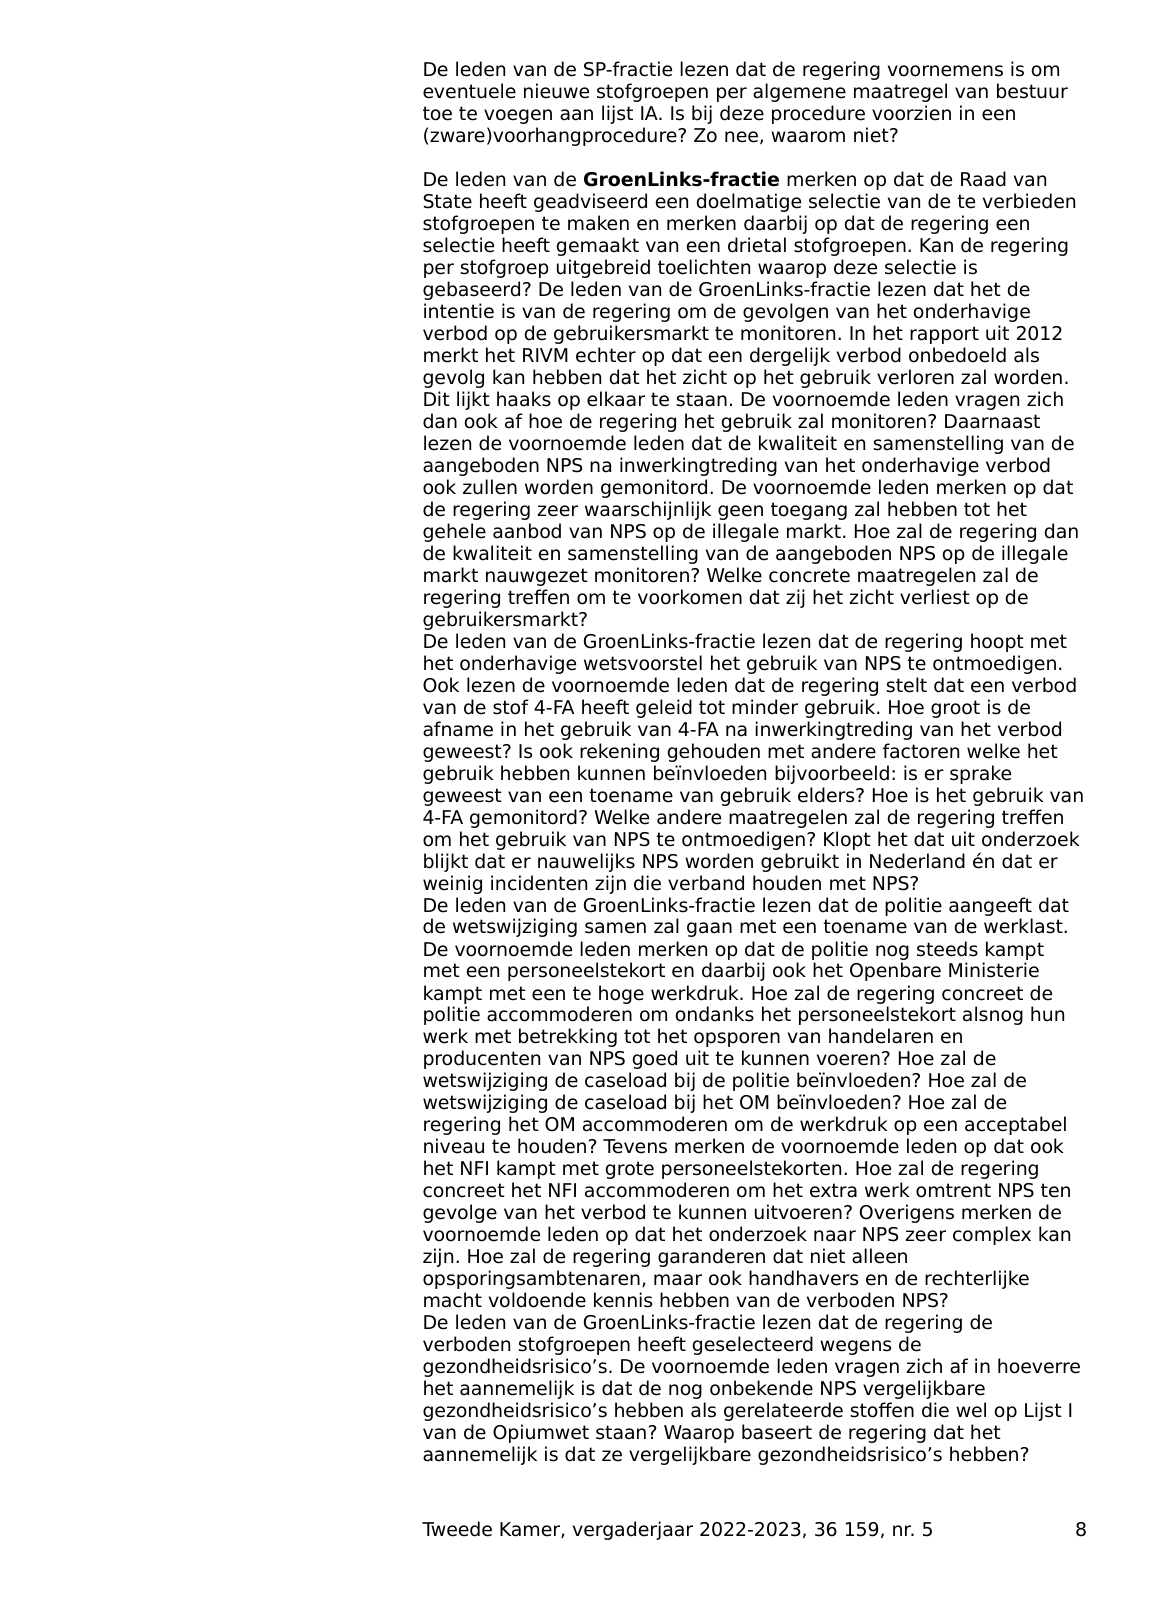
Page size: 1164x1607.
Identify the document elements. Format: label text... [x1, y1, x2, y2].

text De leden van de GroenLinks-fractie lezen dat de regering de verboden stofgroepen heeft geselecteerd wegens de gezondheidsrisico’s. De voornoemde leden vragen zich af in hoeverre het aannemelijk is dat de nog onbekende NPS vergelijkbare gezondheidsrisico’s hebben als gerelateerde stoffen die wel op Lijst I van de Opiumwet staan? Waarop baseert de regering dat het aannemelijk is dat ze vergelijkbare gezondheidsrisico’s hebben? [422, 1312, 1087, 1466]
text De leden van de GroenLinks-fractie lezen dat de regering hoopt met het onderhavige wetsvoorstel het gebruik van NPS te ontmoedigen. Ook lezen de voornoemde leden dat de regering stelt dat een verbod van de stof 4-FA heeft geleid tot minder gebruik. Hoe groot is de afname in het gebruik van 4-FA na inwerkingtreding van het verbod geweest? Is ook rekening gehouden met andere factoren welke het gebruik hebben kunnen beïnvloeden bijvoorbeeld: is er sprake geweest van een toename van gebruik elders? Hoe is het gebruik van 4-FA gemonitord? Welke andere maatregelen zal de regering treffen om het gebruik van NPS te ontmoedigen? Klopt het dat uit onderzoek blijkt dat er nauwelijks NPS worden gebruikt in Nederland én dat er weinig incidenten zijn die verband houden met NPS? [422, 631, 1087, 894]
text De leden van de SP-fractie lezen dat de regering voornemens is om eventuele nieuwe stofgroepen per algemene maatregel van bestuur toe te voegen aan lijst IA. Is bij deze procedure voorzien in een (zware)voorhangprocedure? Zo nee, waarom niet? [422, 59, 1087, 147]
text De leden van de GroenLinks-fractie merken op dat de Raad van State heeft geadviseerd een doelmatige selectie van de te verbieden stofgroepen te maken en merken daarbij op dat de regering een selectie heeft gemaakt van een drietal stofgroepen. Kan de regering per stofgroep uitgebreid toelichten waarop deze selectie is gebaseerd? De leden van de GroenLinks-fractie lezen dat het de intentie is van de regering om de gevolgen van het onderhavige verbod op de gebruikersmarkt te monitoren. In het rapport uit 2012 merkt het RIVM echter op dat een dergelijk verbod onbedoeld als gevolg kan hebben dat het zicht op het gebruik verloren zal worden. Dit lijkt haaks op elkaar te staan. De voornoemde leden vragen zich dan ook af hoe de regering het gebruik zal monitoren? Daarnaast lezen de voornoemde leden dat de kwaliteit en samenstelling van de aangeboden NPS na inwerkingtreding van het onderhavige verbod ook zullen worden gemonitord. De voornoemde leden merken op dat de regering zeer waarschijnlijk geen toegang zal hebben tot het gehele aanbod van NPS op de illegale markt. Hoe zal de regering dan de kwaliteit en samenstelling van de aangeboden NPS op de illegale markt nauwgezet monitoren? Welke concrete maatregelen zal de regering treffen om te voorkomen dat zij het zicht verliest op de gebruikersmarkt? [422, 169, 1087, 631]
text De leden van de GroenLinks-fractie lezen dat de politie aangeeft dat de wetswijziging samen zal gaan met een toename van de werklast. De voornoemde leden merken op dat de politie nog steeds kampt met een personeelstekort en daarbij ook het Openbare Ministerie kampt met een te hoge werkdruk. Hoe zal de regering concreet de politie accommoderen om ondanks het personeelstekort alsnog hun werk met betrekking tot het opsporen van handelaren en producenten van NPS goed uit te kunnen voeren? Hoe zal de wetswijziging de caseload bij de politie beïnvloeden? Hoe zal de wetswijziging de caseload bij het OM beïnvloeden? Hoe zal de regering het OM accommoderen om de werkdruk op een acceptabel niveau te houden? Tevens merken de voornoemde leden op dat ook het NFI kampt met grote personeelstekorten. Hoe zal de regering concreet het NFI accommoderen om het extra werk omtrent NPS ten gevolge van het verbod te kunnen uitvoeren? Overigens merken de voornoemde leden op dat het onderzoek naar NPS zeer complex kan zijn. Hoe zal de regering garanderen dat niet alleen opsporingsambtenaren, maar ook handhavers en de rechterlijke macht voldoende kennis hebben van de verboden NPS? [422, 894, 1087, 1312]
